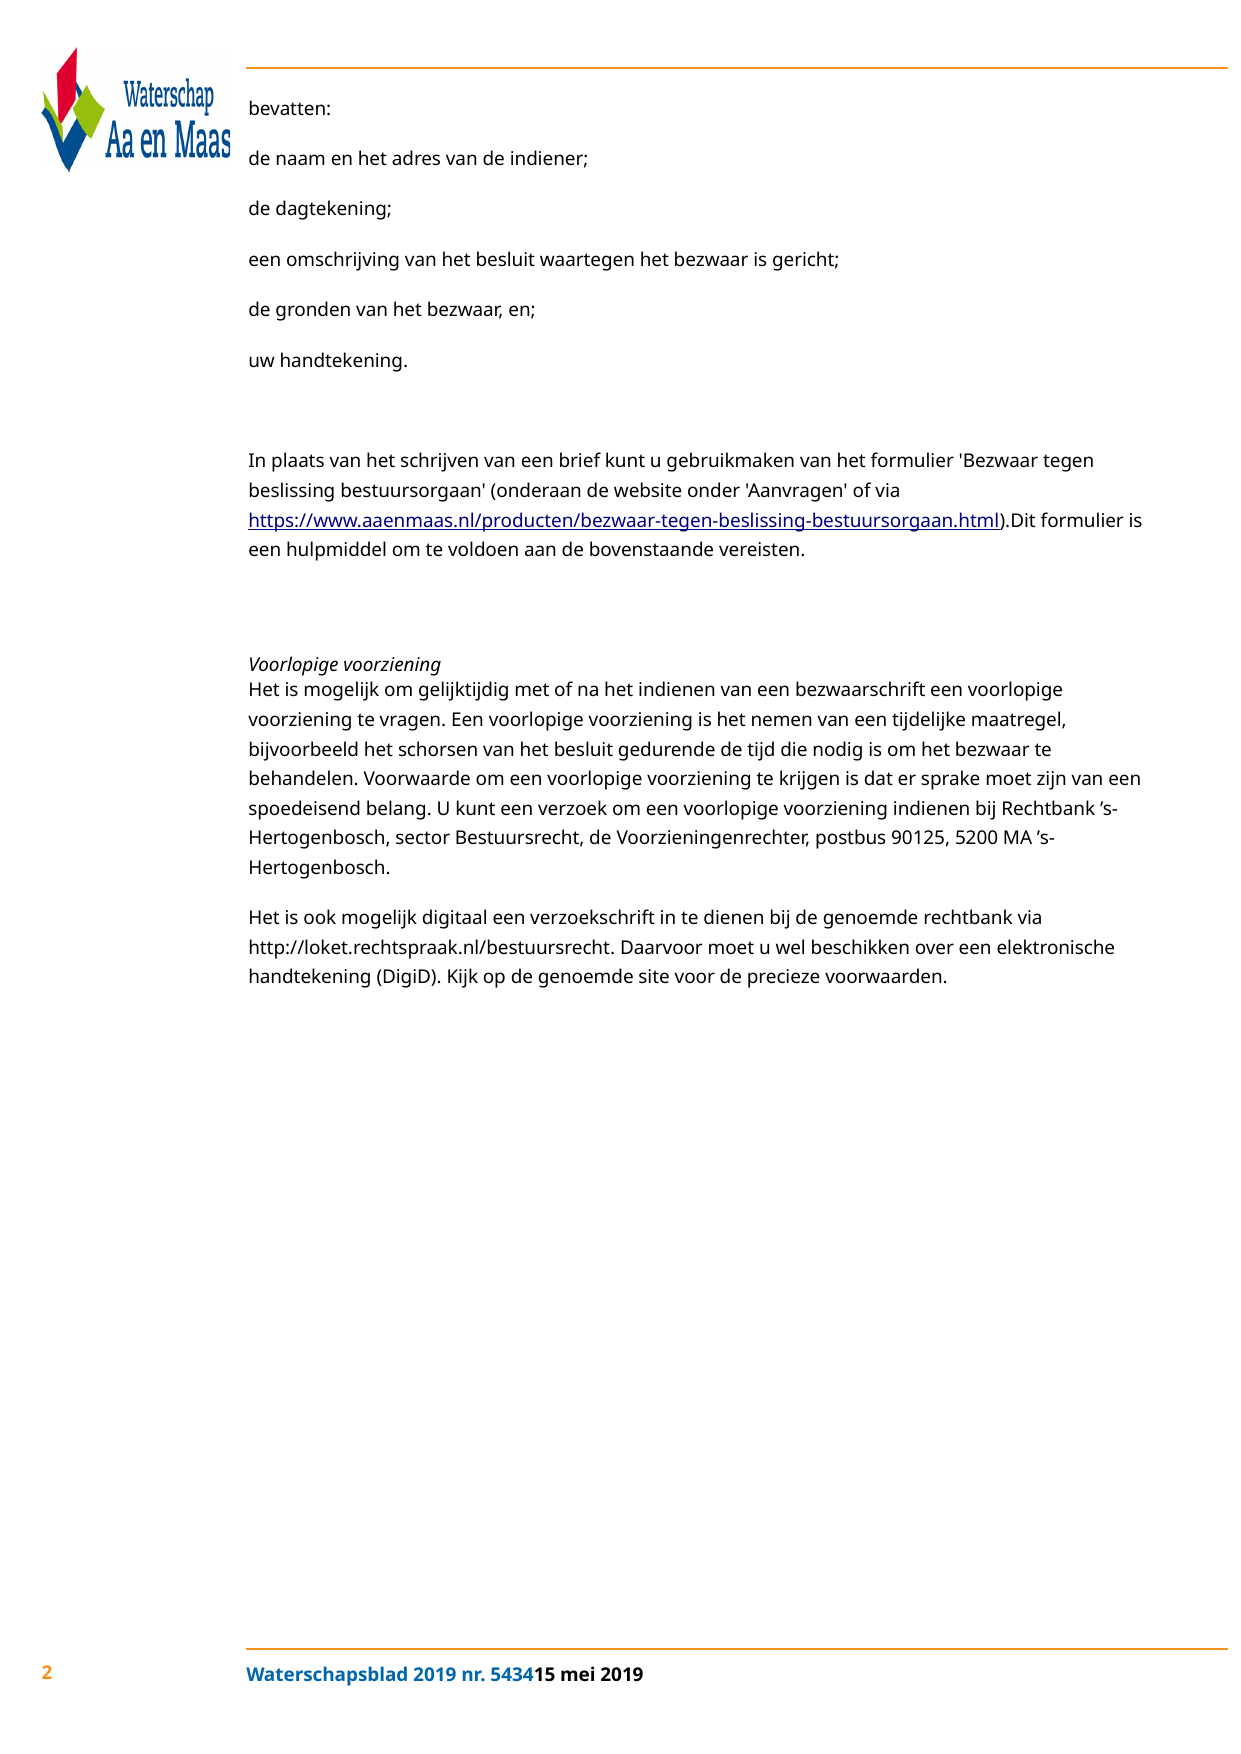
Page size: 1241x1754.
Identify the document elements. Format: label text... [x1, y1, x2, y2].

text Voorlopige voorziening [248, 651, 1152, 677]
text een omschrijving van het besluit waartegen het bezwaar is gericht; [248, 246, 1152, 272]
text uw handtekening. [248, 347, 1152, 373]
text de dagtekening; [248, 196, 1152, 221]
text de gronden van het bezwaar, en; [248, 296, 1152, 322]
picture [41, 47, 231, 172]
text Het is ook mogelijk digitaal een verzoekschrift in te dienen bij de genoemde rechtbank via http://loket.rechtspraak.nl/bestuursrecht. Daarvoor moet u wel beschikken over een elektronische handtekening (DigiD). Kijk op de genoemde site voor de precieze voorwaarden. [248, 904, 1152, 989]
text Het is mogelijk om gelijktijdig met of na het indienen van een bezwaarschrift een voorlopige voorziening te vragen. Een voorlopige voorziening is het nemen van een tijdelijke maatregel, bijvoorbeeld het schorsen van het besluit gedurende de tijd die nodig is om het bezwaar te behandelen. Voorwaarde om een voorlopige voorziening te krijgen is dat er sprake moet zijn van een spoedeisend belang. U kunt een verzoek om een voorlopige voorziening indienen bij Rechtbank ’s-Hertogenbosch, sector Bestuursrecht, de Voorzieningenrechter, postbus 90125, 5200 MA ’s-Hertogenbosch. [248, 677, 1152, 880]
text bevatten: [248, 95, 1152, 121]
text de naam en het adres van de indiener; [248, 145, 1152, 171]
text In plaats van het schrijven van een brief kunt u gebruikmaken van het formulier 'Bezwaar tegen beslissing bestuursorgaan' (onderaan de website onder 'Aanvragen' of via https://www.aaenmaas.nl/producten/bezwaar-tegen-beslissing-bestuursorgaan.html).Dit formulier is een hulpmiddel om te voldoen aan de bovenstaande vereisten. [248, 448, 1152, 562]
